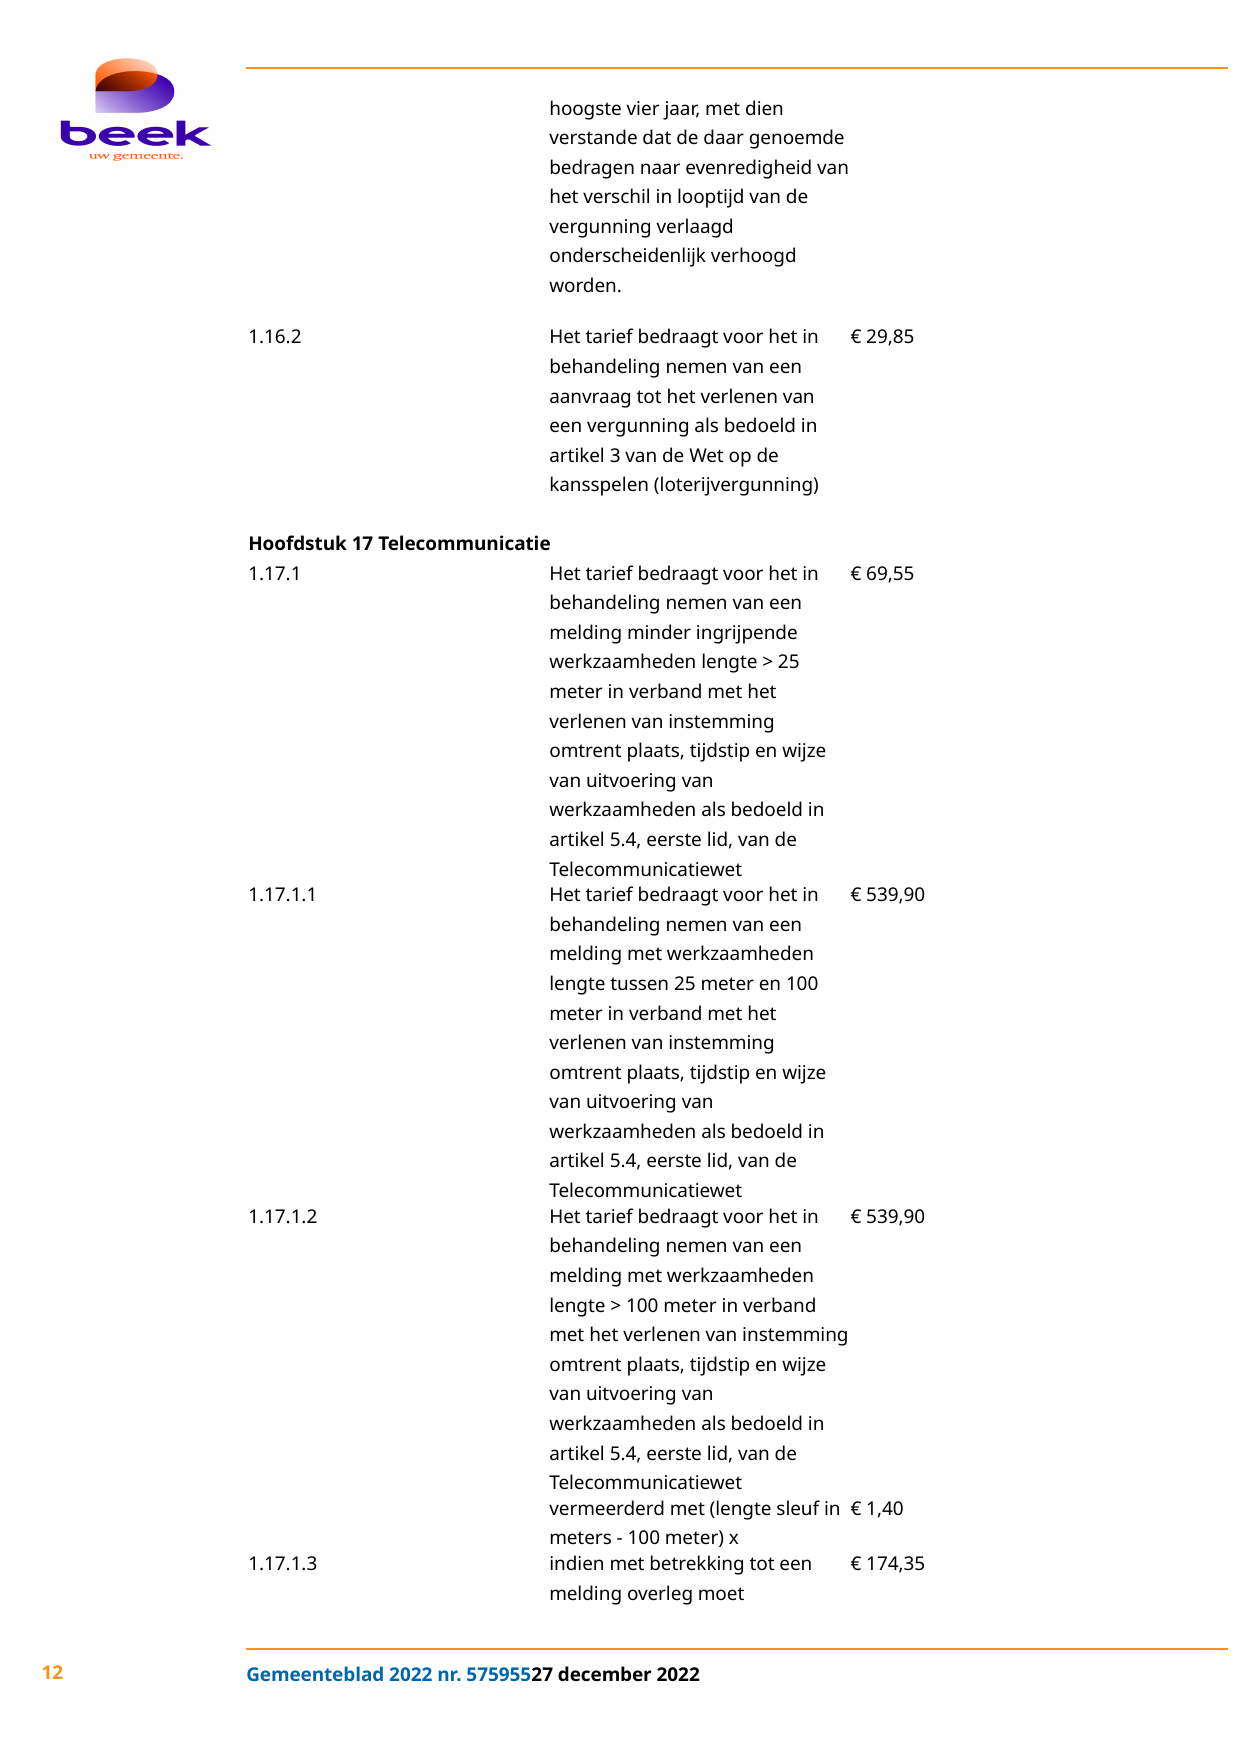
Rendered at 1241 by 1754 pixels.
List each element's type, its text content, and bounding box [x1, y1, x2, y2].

table_cell vermeerderd met (lengte sleuf in meters - 100 meter) x [549, 1495, 850, 1550]
table_cell [850, 298, 1152, 324]
table_cell 1.17.1.1 [248, 881, 549, 1203]
table_header € 69,55 [850, 560, 1152, 881]
table_cell [248, 1495, 549, 1550]
table_cell 1.17.1.2 [248, 1203, 549, 1495]
table_cell Het tarief bedraagt voor het in behandeling nemen van een melding met werkzaamheden lengte tussen 25 meter en 100 meter in verband met het verlenen van instemming omtrent plaats, tijdstip en wijze van uitvoering van werkzaamheden als bedoeld in artikel 5.4, eerste lid, van de Telecommunicatiewet [549, 881, 850, 1203]
table_cell € 174,35 [850, 1550, 1152, 1606]
table_cell € 539,90 [850, 1203, 1152, 1495]
table_cell [248, 298, 549, 324]
table_cell € 539,90 [850, 881, 1152, 1203]
table_cell [248, 95, 549, 298]
table_cell € 29,85 [850, 324, 1152, 497]
table_cell € 1,40 [850, 1495, 1152, 1550]
table_cell indien met betrekking tot een melding overleg moet [549, 1550, 850, 1606]
picture [41, 47, 231, 172]
table_cell Het tarief bedraagt voor het in behandeling nemen van een aanvraag tot het verlenen van een vergunning als bedoeld in artikel 3 van de Wet op de kansspelen (loterijvergunning) [549, 324, 850, 497]
table_cell Het tarief bedraagt voor het in behandeling nemen van een melding met werkzaamheden lengte > 100 meter in verband met het verlenen van instemming omtrent plaats, tijdstip en wijze van uitvoering van werkzaamheden als bedoeld in artikel 5.4, eerste lid, van de Telecommunicatiewet [549, 1203, 850, 1495]
table_cell hoogste vier jaar, met dien verstande dat de daar genoemde bedragen naar evenredigheid van het verschil in looptijd van de vergunning verlaagd onderscheidenlijk verhoogd worden. [549, 95, 850, 298]
table_header Het tarief bedraagt voor het in behandeling nemen van een melding minder ingrijpende werkzaamheden lengte > 25 meter in verband met het verlenen van instemming omtrent plaats, tijdstip en wijze van uitvoering van werkzaamheden als bedoeld in artikel 5.4, eerste lid, van de Telecommunicatiewet [549, 560, 850, 881]
table_cell 1.16.2 [248, 324, 549, 497]
table_header 1.17.1 [248, 560, 549, 881]
text Hoofdstuk 17 Telecommunicatie [248, 530, 1152, 556]
table_cell [850, 95, 1152, 298]
table_cell [549, 298, 850, 324]
table_cell 1.17.1.3 [248, 1550, 549, 1606]
